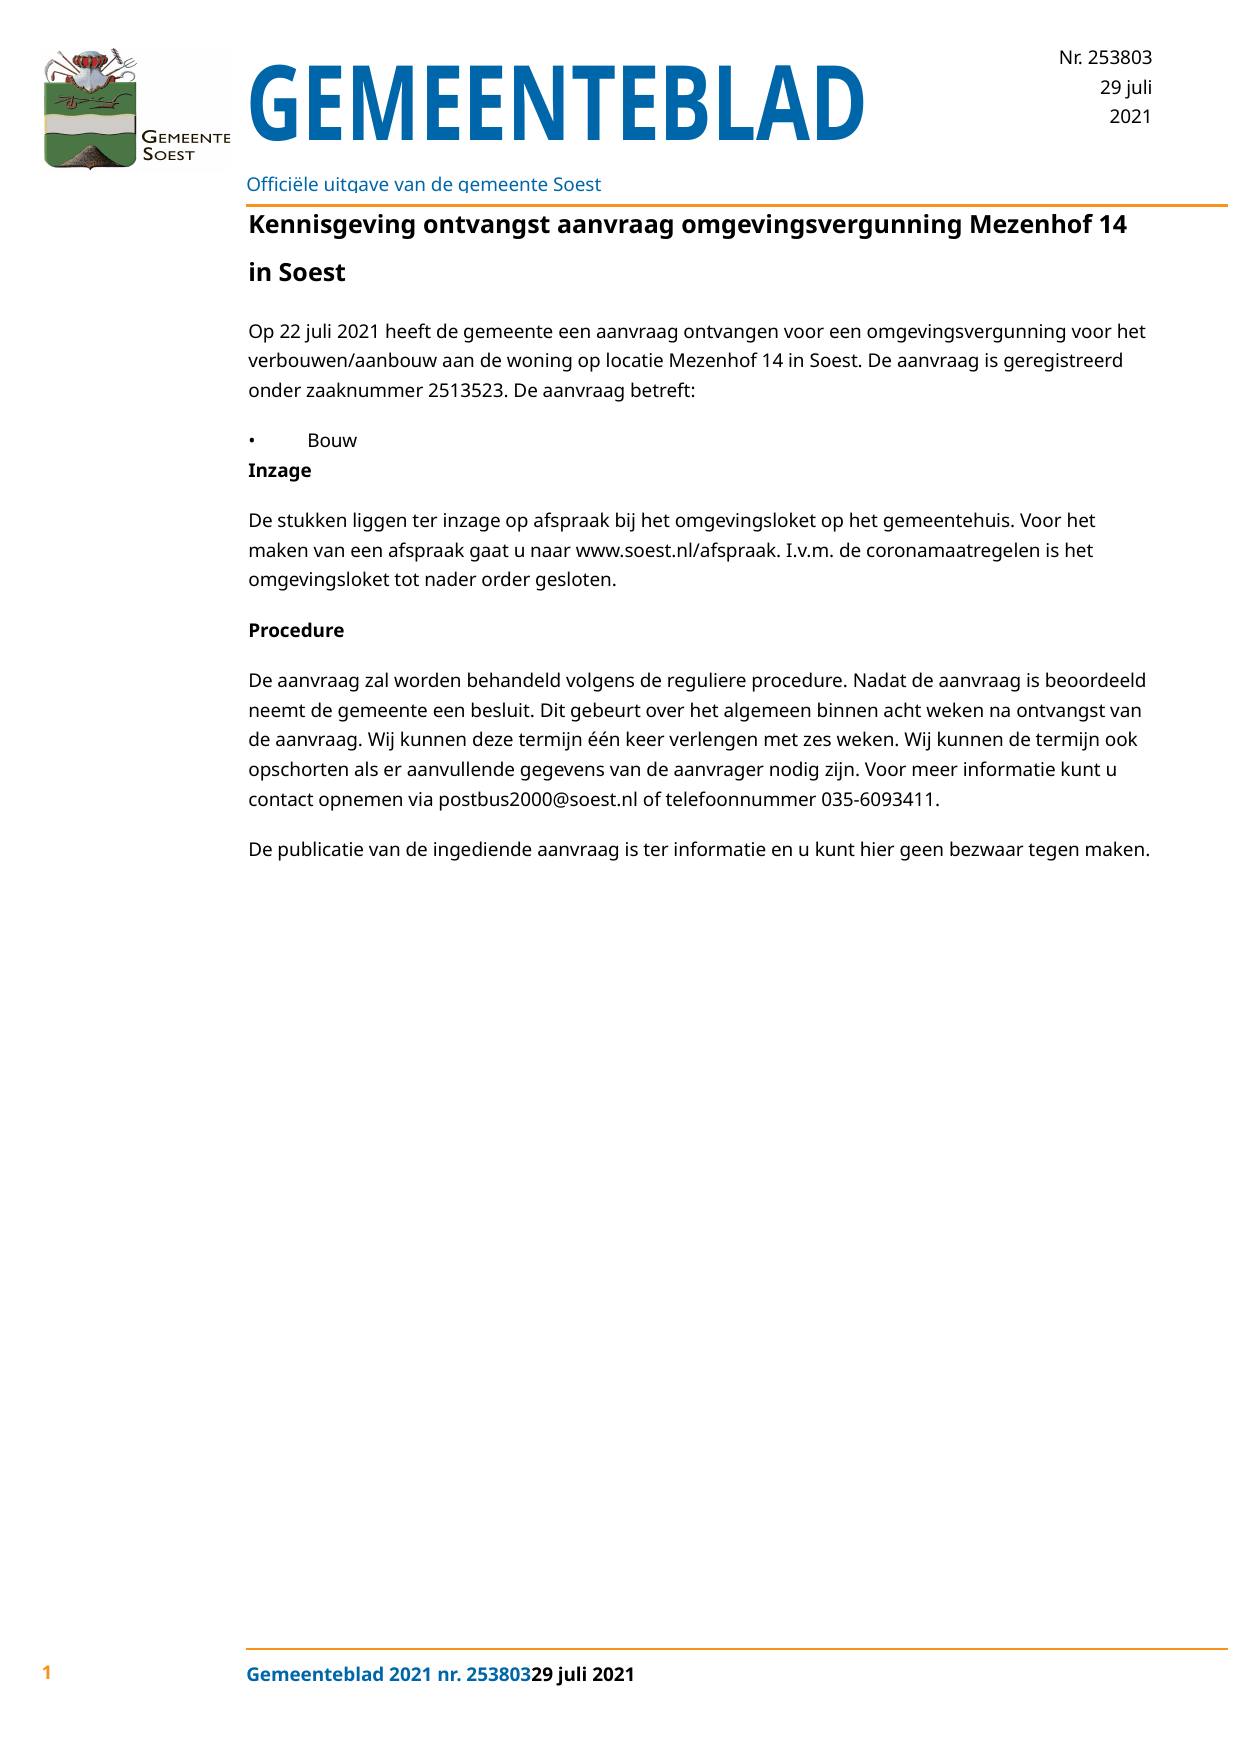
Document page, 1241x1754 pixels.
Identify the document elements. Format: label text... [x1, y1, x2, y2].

list Bouw [248, 427, 1152, 453]
text Kennisgeving ontvangst aanvraag omgevingsvergunning Mezenhof 14 in Soest [248, 207, 1152, 288]
picture [41, 47, 231, 172]
text De publicatie van de ingediende aanvraag is ter informatie en u kunt hier geen bezwaar tegen maken. [248, 836, 1152, 862]
text De stukken liggen ter inzage op afspraak bij het omgevingsloket op het gemeentehuis. Voor het maken van een afspraak gaat u naar www.soest.nl/afspraak. I.v.m. de coronamaatregelen is het omgevingsloket tot nader order gesloten. [248, 507, 1152, 592]
text De aanvraag zal worden behandeld volgens de reguliere procedure. Nadat de aanvraag is beoordeeld neemt de gemeente een besluit. Dit gebeurt over het algemeen binnen acht weken na ontvangst van de aanvraag. Wij kunnen deze termijn één keer verlengen met zes weken. Wij kunnen de termijn ook opschorten als er aanvullende gegevens van de aanvrager nodig zijn. Voor meer informatie kunt u contact opnemen via postbus2000@soest.nl of telefoonnummer 035-6093411. [248, 667, 1152, 812]
text Op 22 juli 2021 heeft de gemeente een aanvraag ontvangen voor een omgevingsvergunning voor het verbouwen/aanbouw aan de woning op locatie Mezenhof 14 in Soest. De aanvraag is geregistreerd onder zaaknummer 2513523. De aanvraag betreft: [248, 318, 1152, 403]
text Inzage [248, 457, 1152, 483]
text Procedure [248, 617, 1152, 643]
